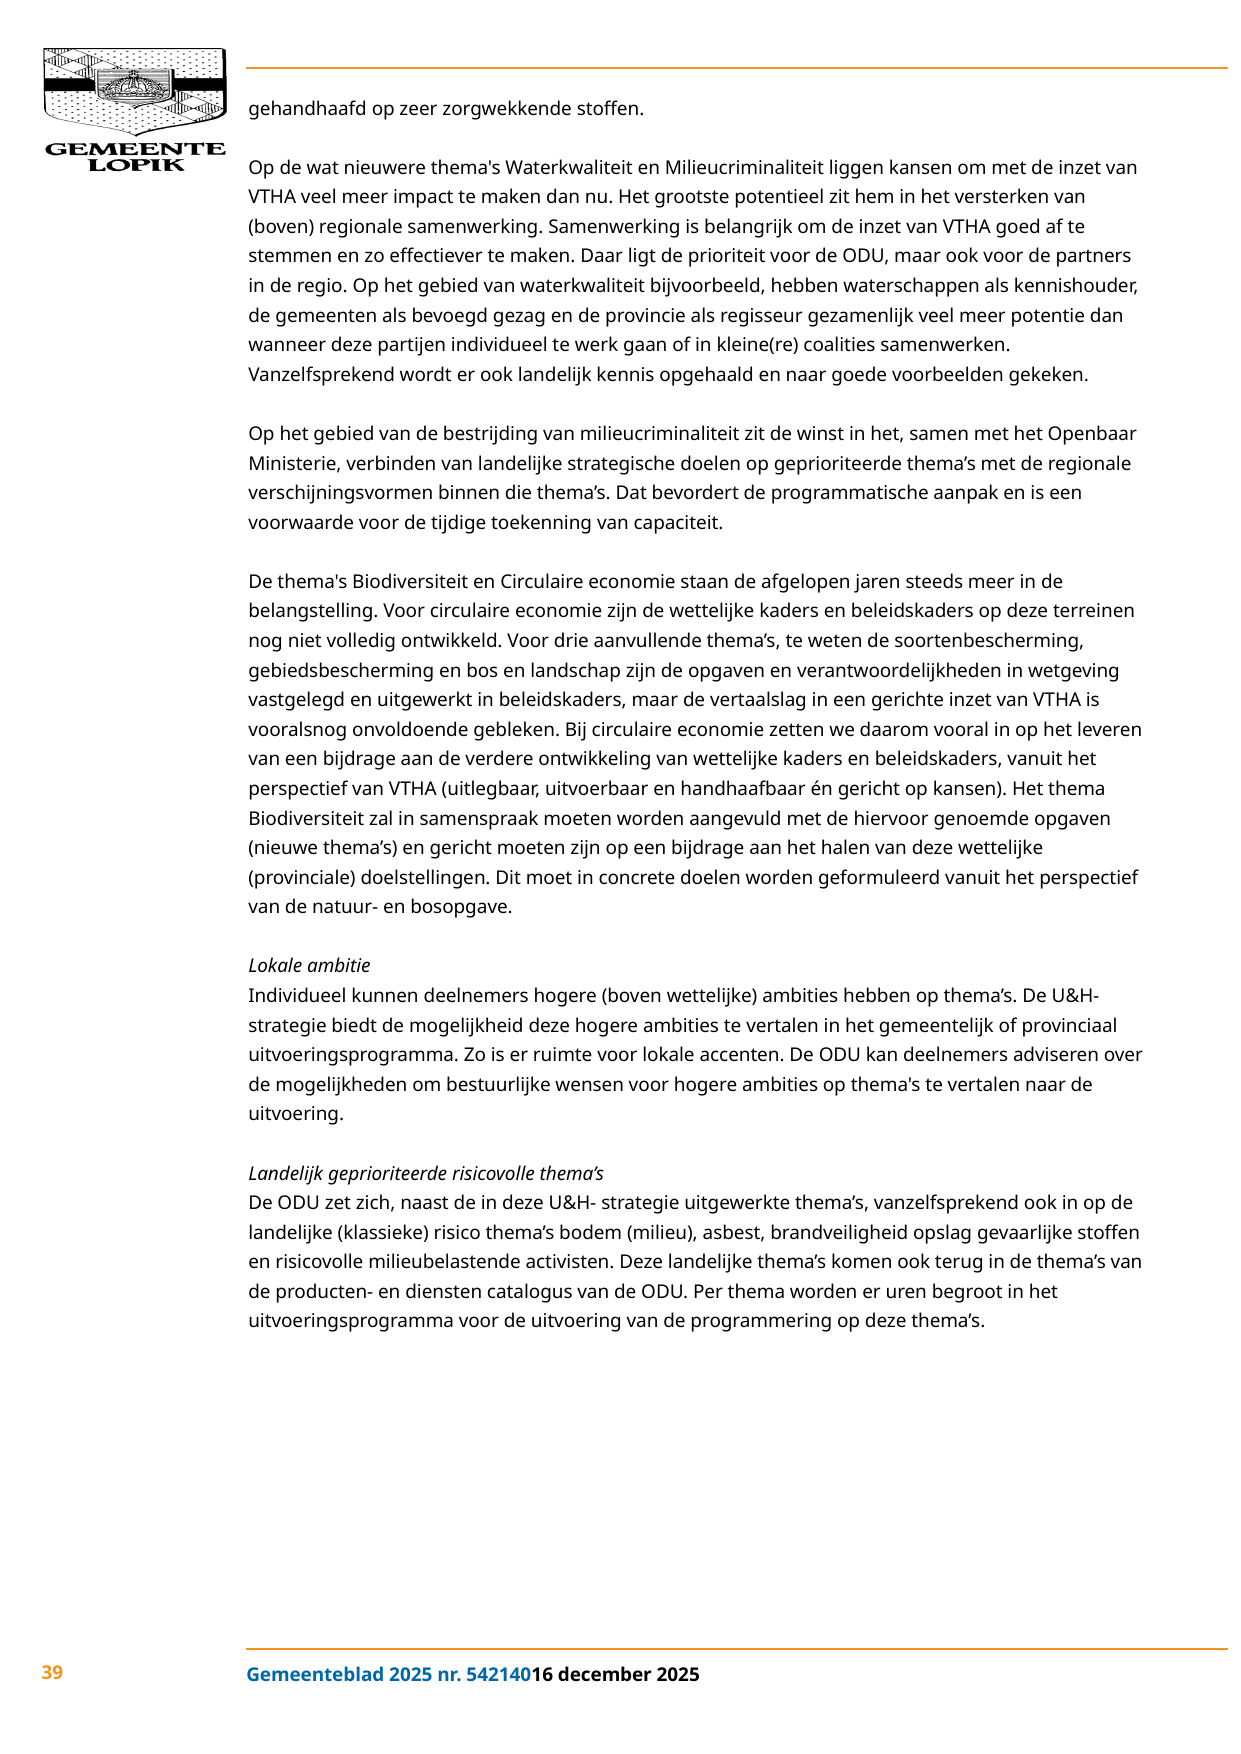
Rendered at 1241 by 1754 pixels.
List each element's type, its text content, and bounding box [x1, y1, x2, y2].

text Landelijk geprioriteerde risicovolle thema’s [248, 1160, 1152, 1186]
picture [41, 47, 231, 172]
text Op de wat nieuwere thema's Waterkwaliteit en Milieucriminaliteit liggen kansen om met de inzet van VTHA veel meer impact te maken dan nu. Het grootste potentieel zit hem in het versterken van (boven) regionale samenwerking. Samenwerking is belangrijk om de inzet van VTHA goed af te stemmen en zo effectiever te maken. Daar ligt de prioriteit voor de ODU, maar ook voor de partners in de regio. Op het gebied van waterkwaliteit bijvoorbeeld, hebben waterschappen als kennishouder, de gemeenten als bevoegd gezag en de provincie als regisseur gezamenlijk veel meer potentie dan wanneer deze partijen individueel te werk gaan of in kleine(re) coalities samenwerken. Vanzelfsprekend wordt er ook landelijk kennis opgehaald en naar goede voorbeelden gekeken. [248, 154, 1152, 387]
text Individueel kunnen deelnemers hogere (boven wettelijke) ambities hebben op thema’s. De U&H-strategie biedt de mogelijkheid deze hogere ambities te vertalen in het gemeentelijk of provinciaal uitvoeringsprogramma. Zo is er ruimte voor lokale accenten. De ODU kan deelnemers adviseren over de mogelijkheden om bestuurlijke wensen voor hogere ambities op thema's te vertalen naar de uitvoering. [248, 982, 1152, 1126]
text De ODU zet zich, naast de in deze U&H- strategie uitgewerkte thema’s, vanzelfsprekend ook in op de landelijke (klassieke) risico thema’s bodem (milieu), asbest, brandveiligheid opslag gevaarlijke stoffen en risicovolle milieubelastende activisten. Deze landelijke thema’s komen ook terug in de thema’s van de producten- en diensten catalogus van de ODU. Per thema worden er uren begroot in het uitvoeringsprogramma voor de uitvoering van de programmering op deze thema’s. [248, 1189, 1152, 1333]
text gehandhaafd op zeer zorgwekkende stoffen. [248, 95, 1152, 121]
text Lokale ambitie [248, 953, 1152, 978]
text Op het gebied van de bestrijding van milieucriminaliteit zit de winst in het, samen met het Openbaar Ministerie, verbinden van landelijke strategische doelen op geprioriteerde thema’s met de regionale verschijningsvormen binnen die thema’s. Dat bevordert de programmatische aanpak en is een voorwaarde voor de tijdige toekenning van capaciteit. [248, 420, 1152, 535]
text De thema's Biodiversiteit en Circulaire economie staan de afgelopen jaren steeds meer in de belangstelling. Voor circulaire economie zijn de wettelijke kaders en beleidskaders op deze terreinen nog niet volledig ontwikkeld. Voor drie aanvullende thema’s, te weten de soortenbescherming, gebiedsbescherming en bos en landschap zijn de opgaven en verantwoordelijkheden in wetgeving vastgelegd en uitgewerkt in beleidskaders, maar de vertaalslag in een gerichte inzet van VTHA is vooralsnog onvoldoende gebleken. Bij circulaire economie zetten we daarom vooral in op het leveren van een bijdrage aan de verdere ontwikkeling van wettelijke kaders en beleidskaders, vanuit het perspectief van VTHA (uitlegbaar, uitvoerbaar en handhaafbaar én gericht op kansen). Het thema Biodiversiteit zal in samenspraak moeten worden aangevuld met de hiervoor genoemde opgaven (nieuwe thema’s) en gericht moeten zijn op een bijdrage aan het halen van deze wettelijke (provinciale) doelstellingen. Dit moet in concrete doelen worden geformuleerd vanuit het perspectief van de natuur- en bosopgave. [248, 568, 1152, 919]
